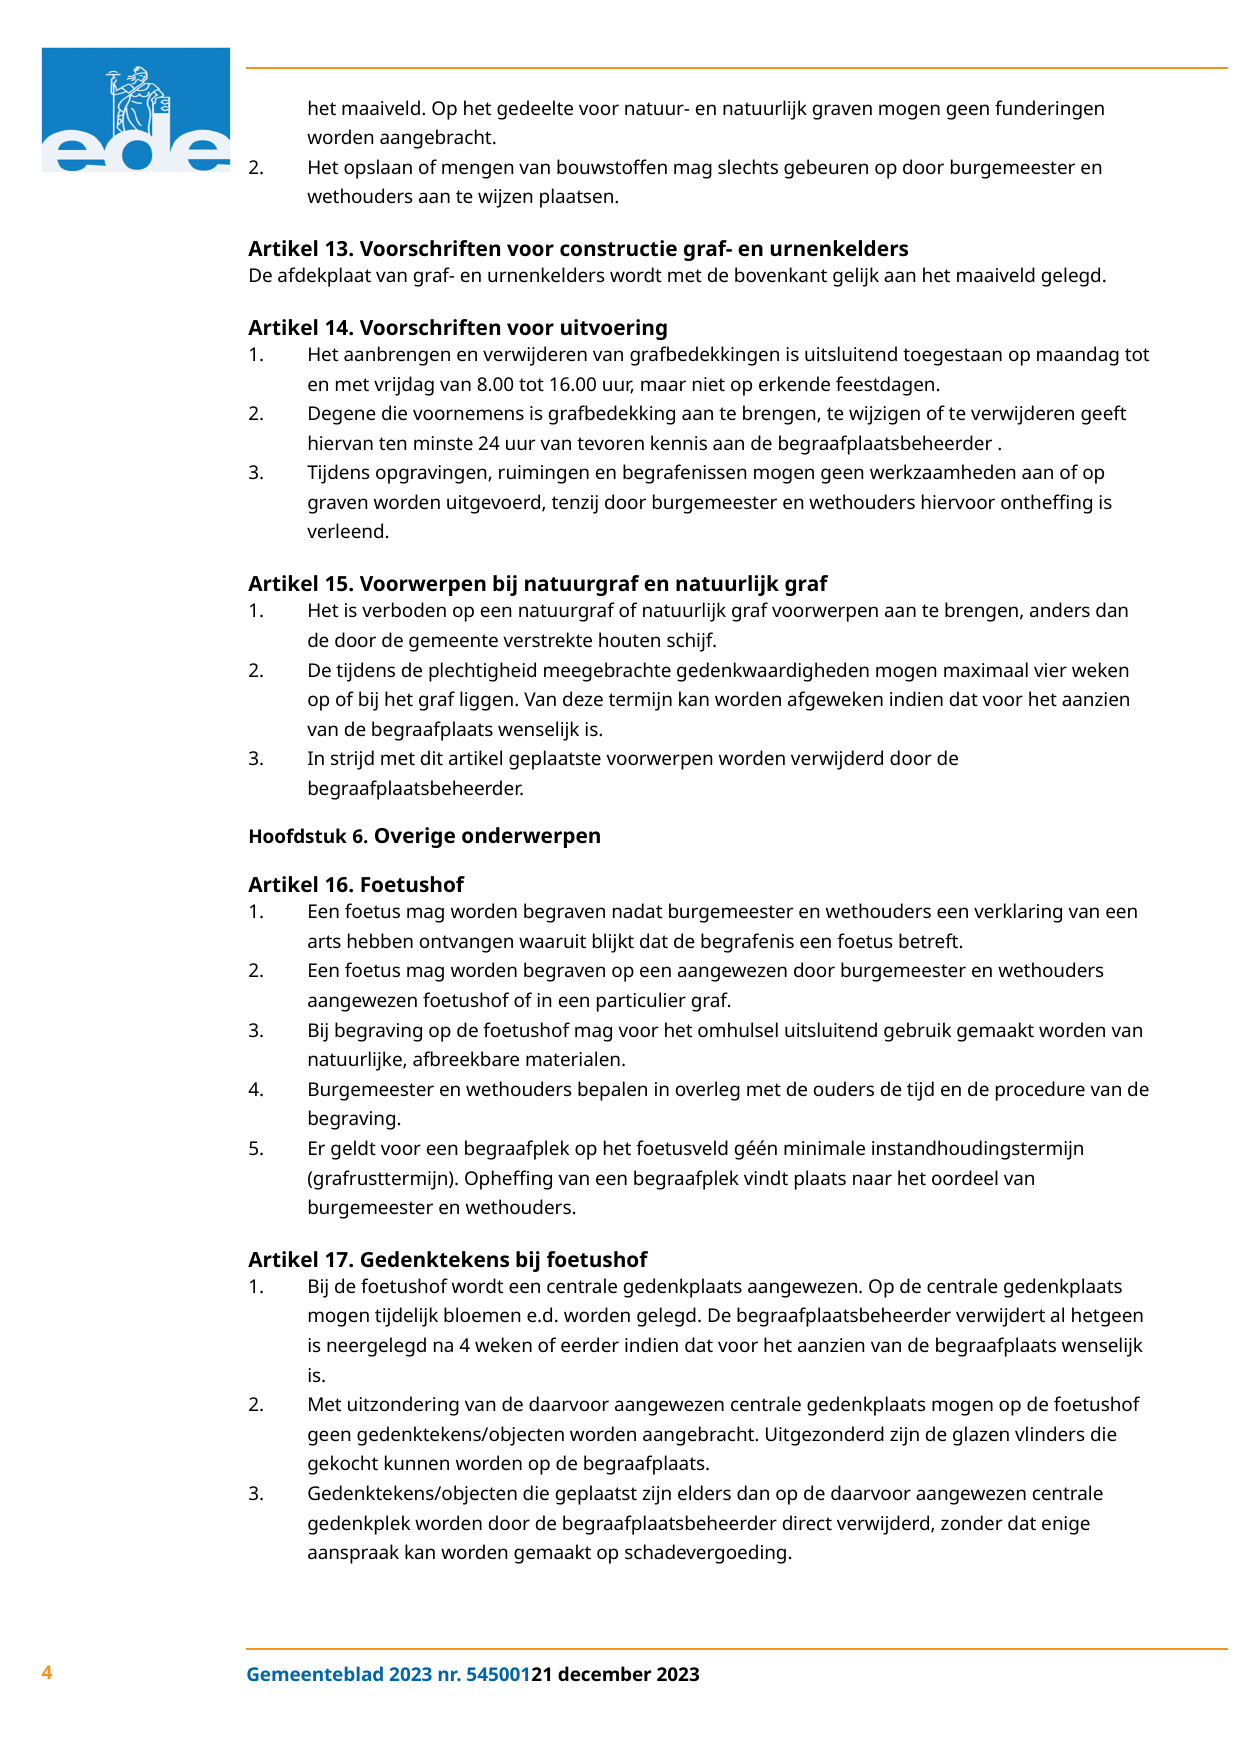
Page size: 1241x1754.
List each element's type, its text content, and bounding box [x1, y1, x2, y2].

text De afdekplaat van graf- en urnenkelders wordt met de bovenkant gelijk aan het maaiveld gelegd. [248, 262, 1152, 288]
list Met uitzondering van de daarvoor aangewezen centrale gedenkplaats mogen op de foetushof geen gedenktekens/objecten worden aangebracht. Uitgezonderd zijn de glazen vlinders die gekocht kunnen worden op de begraafplaats. [248, 1391, 1152, 1476]
text Artikel 14. Voorschriften voor uitvoering [248, 313, 1152, 341]
list In strijd met dit artikel geplaatste voorwerpen worden verwijderd door de begraafplaatsbeheerder. [248, 746, 1152, 801]
list Burgemeester en wethouders bepalen in overleg met de ouders de tijd en de procedure van de begraving. [248, 1076, 1152, 1131]
list Het opslaan of mengen van bouwstoffen mag slechts gebeuren op door burgemeester en wethouders aan te wijzen plaatsen. [248, 154, 1152, 209]
picture [41, 47, 231, 172]
text Artikel 17. Gedenktekens bij foetushof [248, 1245, 1152, 1273]
list Bij de foetushof wordt een centrale gedenkplaats aangewezen. Op de centrale gedenkplaats mogen tijdelijk bloemen e.d. worden gelegd. De begraafplaatsbeheerder verwijdert al hetgeen is neergelegd na 4 weken of eerder indien dat voor het aanzien van de begraafplaats wenselijk is. [248, 1273, 1152, 1388]
list Er geldt voor een begraafplek op het foetusveld géén minimale instandhoudingstermijn (grafrusttermijn). Opheffing van een begraafplek vindt plaats naar het oordeel van burgemeester en wethouders. [248, 1135, 1152, 1220]
text Artikel 16. Foetushof [248, 870, 1152, 898]
list Een foetus mag worden begraven nadat burgemeester en wethouders een verklaring van een arts hebben ontvangen waaruit blijkt dat de begrafenis een foetus betreft. [248, 898, 1152, 954]
list Een foetus mag worden begraven op een aangewezen door burgemeester en wethouders aangewezen foetushof of in een particulier graf. [248, 958, 1152, 1013]
list Bij begraving op de foetushof mag voor het omhulsel uitsluitend gebruik gemaakt worden van natuurlijke, afbreekbare materialen. [248, 1017, 1152, 1072]
list Degene die voornemens is grafbedekking aan te brengen, te wijzigen of te verwijderen geeft hiervan ten minste 24 uur van tevoren kennis aan de begraafplaatsbeheerder . [248, 400, 1152, 456]
list het maaiveld. Op het gedeelte voor natuur- en natuurlijk graven mogen geen funderingen worden aangebracht. [248, 95, 1152, 150]
list Het aanbrengen en verwijderen van grafbedekkingen is uitsluitend toegestaan op maandag tot en met vrijdag van 8.00 tot 16.00 uur, maar niet op erkende feestdagen. [248, 341, 1152, 397]
list Tijdens opgravingen, ruimingen en begrafenissen mogen geen werkzaamheden aan of op graven worden uitgevoerd, tenzij door burgemeester en wethouders hiervoor ontheffing is verleend. [248, 459, 1152, 544]
text Hoofdstuk 6. Overige onderwerpen [248, 821, 1152, 849]
text Artikel 13. Voorschriften voor constructie graf- en urnenkelders [248, 234, 1152, 262]
list De tijdens de plechtigheid meegebrachte gedenkwaardigheden mogen maximaal vier weken op of bij het graf liggen. Van deze termijn kan worden afgeweken indien dat voor het aanzien van de begraafplaats wenselijk is. [248, 657, 1152, 742]
list Gedenktekens/objecten die geplaatst zijn elders dan op de daarvoor aangewezen centrale gedenkplek worden door de begraafplaatsbeheerder direct verwijderd, zonder dat enige aanspraak kan worden gemaakt op schadevergoeding. [248, 1480, 1152, 1565]
list Het is verboden op een natuurgraf of natuurlijk graf voorwerpen aan te brengen, anders dan de door de gemeente verstrekte houten schijf. [248, 598, 1152, 653]
text Artikel 15. Voorwerpen bij natuurgraf en natuurlijk graf [248, 569, 1152, 598]
